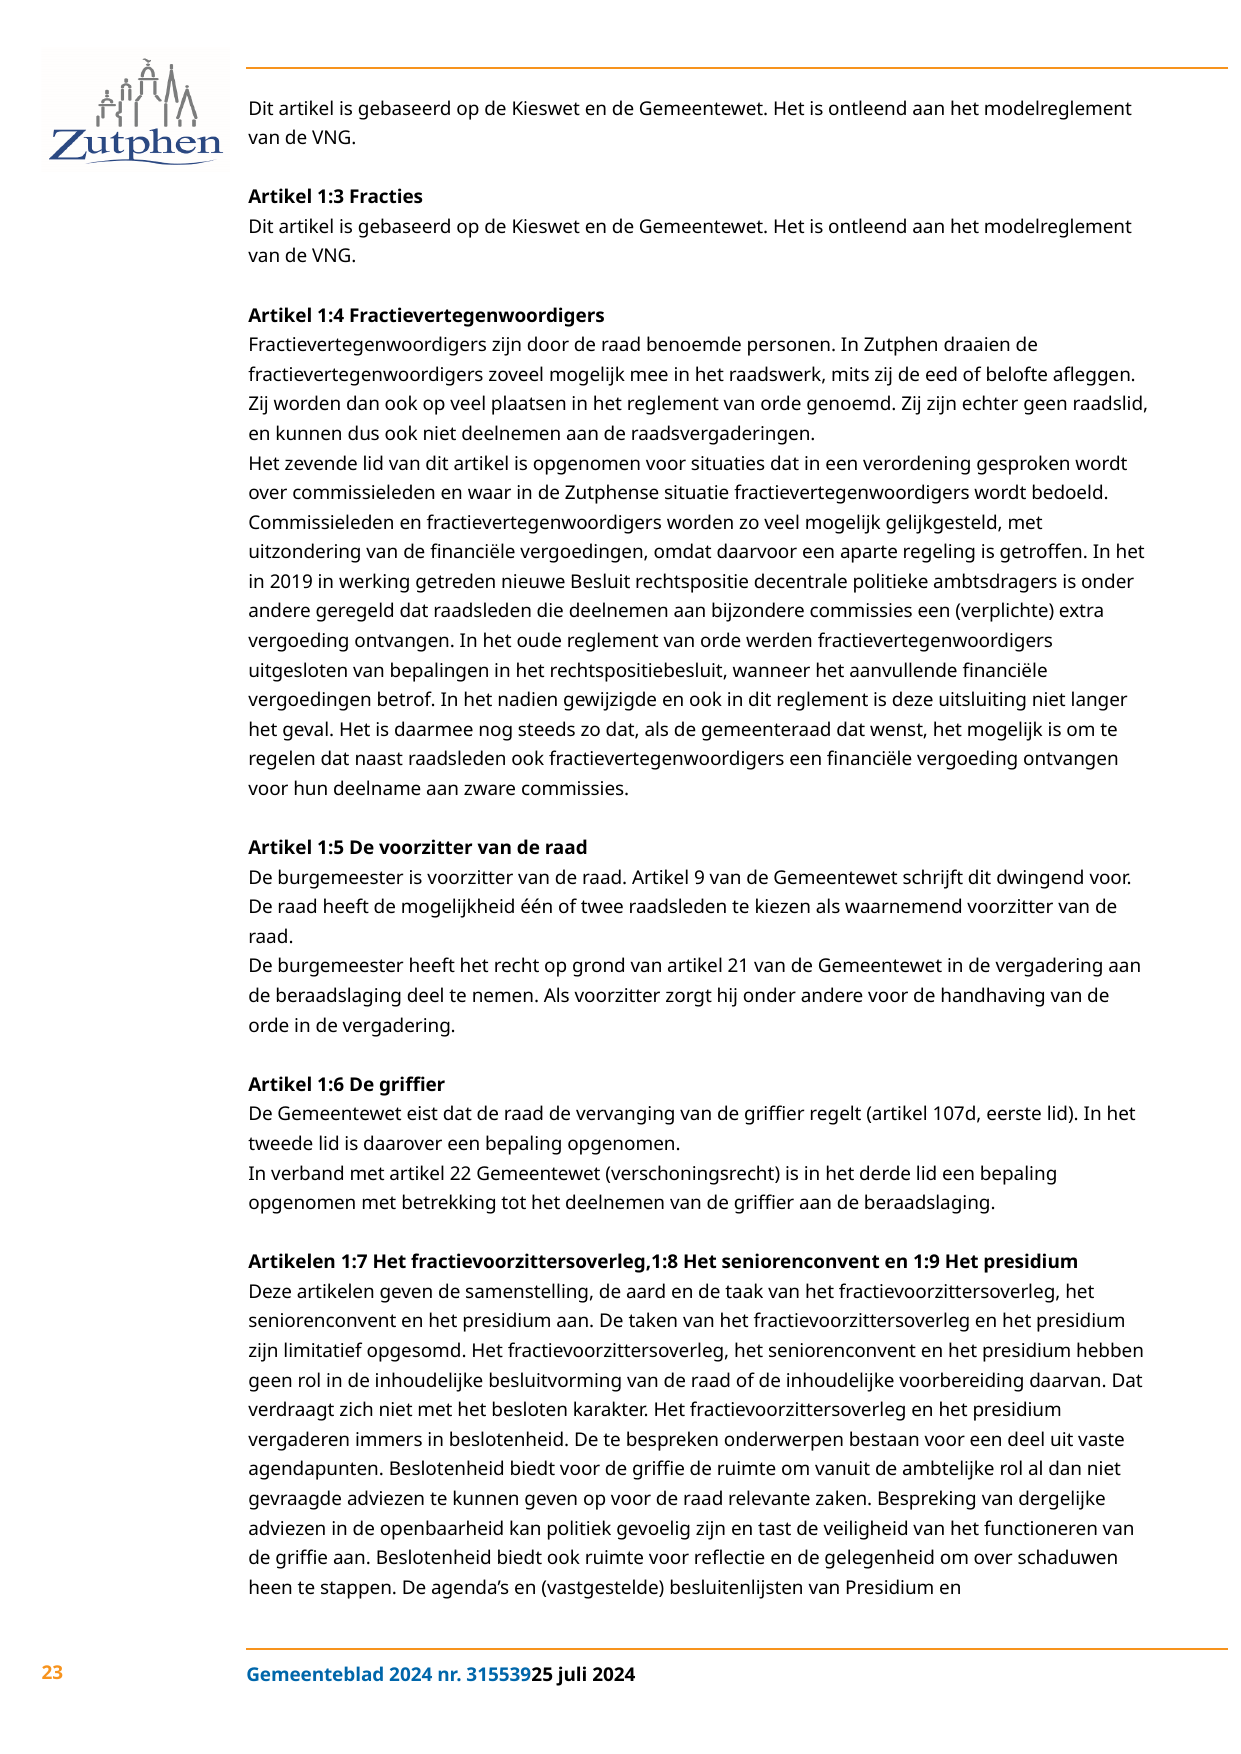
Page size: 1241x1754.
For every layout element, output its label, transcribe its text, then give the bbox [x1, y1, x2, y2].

text Dit artikel is gebaseerd op de Kieswet en de Gemeentewet. Het is ontleend aan het modelreglement van de VNG. [248, 95, 1152, 150]
text Artikel 1:4 Fractievertegenwoordigers [248, 302, 1152, 328]
text Artikel 1:3 Fracties [248, 183, 1152, 209]
text Deze artikelen geven de samenstelling, de aard en de taak van het fractievoorzittersoverleg, het seniorenconvent en het presidium aan. De taken van het fractievoorzittersoverleg en het presidium zijn limitatief opgesomd. Het fractievoorzittersoverleg, het seniorenconvent en het presidium hebben geen rol in de inhoudelijke besluitvorming van de raad of de inhoudelijke voorbereiding daarvan. Dat verdraagt zich niet met het besloten karakter. Het fractievoorzittersoverleg en het presidium vergaderen immers in beslotenheid. De te bespreken onderwerpen bestaan voor een deel uit vaste agendapunten. Beslotenheid biedt voor de griffie de ruimte om vanuit de ambtelijke rol al dan niet gevraagde adviezen te kunnen geven op voor de raad relevante zaken. Bespreking van dergelijke adviezen in de openbaarheid kan politiek gevoelig zijn en tast de veiligheid van het functioneren van de griffie aan. Beslotenheid biedt ook ruimte voor reflectie en de gelegenheid om over schaduwen heen te stappen. De agenda’s en (vastgestelde) besluitenlijsten van Presidium en [248, 1278, 1152, 1600]
text Artikel 1:6 De griffier [248, 1071, 1152, 1097]
text In verband met artikel 22 Gemeentewet (verschoningsrecht) is in het derde lid een bepaling opgenomen met betrekking tot het deelnemen van de griffier aan de beraadslaging. [248, 1160, 1152, 1215]
text Fractievertegenwoordigers zijn door de raad benoemde personen. In Zutphen draaien de fractievertegenwoordigers zoveel mogelijk mee in het raadswerk, mits zij de eed of belofte afleggen. Zij worden dan ook op veel plaatsen in het reglement van orde genoemd. Zij zijn echter geen raadslid, en kunnen dus ook niet deelnemen aan de raadsvergaderingen. [248, 331, 1152, 446]
text De Gemeentewet eist dat de raad de vervanging van de griffier regelt (artikel 107d, eerste lid). In het tweede lid is daarover een bepaling opgenomen. [248, 1101, 1152, 1156]
text Artikelen 1:7 Het fractievoorzittersoverleg,1:8 Het seniorenconvent en 1:9 Het presidium [248, 1248, 1152, 1274]
text Het zevende lid van dit artikel is opgenomen voor situaties dat in een verordening gesproken wordt over commissieleden en waar in de Zutphense situatie fractievertegenwoordigers wordt bedoeld. Commissieleden en fractievertegenwoordigers worden zo veel mogelijk gelijkgesteld, met uitzondering van de financiële vergoedingen, omdat daarvoor een aparte regeling is getroffen. In het in 2019 in werking getreden nieuwe Besluit rechtspositie decentrale politieke ambtsdragers is onder andere geregeld dat raadsleden die deelnemen aan bijzondere commissies een (verplichte) extra vergoeding ontvangen. In het oude reglement van orde werden fractievertegenwoordigers uitgesloten van bepalingen in het rechtspositiebesluit, wanneer het aanvullende financiële vergoedingen betrof. In het nadien gewijzigde en ook in dit reglement is deze uitsluiting niet langer het geval. Het is daarmee nog steeds zo dat, als de gemeenteraad dat wenst, het mogelijk is om te regelen dat naast raadsleden ook fractievertegenwoordigers een financiële vergoeding ontvangen voor hun deelname aan zware commissies. [248, 450, 1152, 801]
text Artikel 1:5 De voorzitter van de raad [248, 834, 1152, 860]
picture [41, 47, 231, 172]
text De burgemeester is voorzitter van de raad. Artikel 9 van de Gemeentewet schrijft dit dwingend voor. De raad heeft de mogelijkheid één of twee raadsleden te kiezen als waarnemend voorzitter van de raad. [248, 864, 1152, 949]
text Dit artikel is gebaseerd op de Kieswet en de Gemeentewet. Het is ontleend aan het modelreglement van de VNG. [248, 213, 1152, 268]
text De burgemeester heeft het recht op grond van artikel 21 van de Gemeentewet in de vergadering aan de beraadslaging deel te nemen. Als voorzitter zorgt hij onder andere voor de handhaving van de orde in de vergadering. [248, 953, 1152, 1038]
